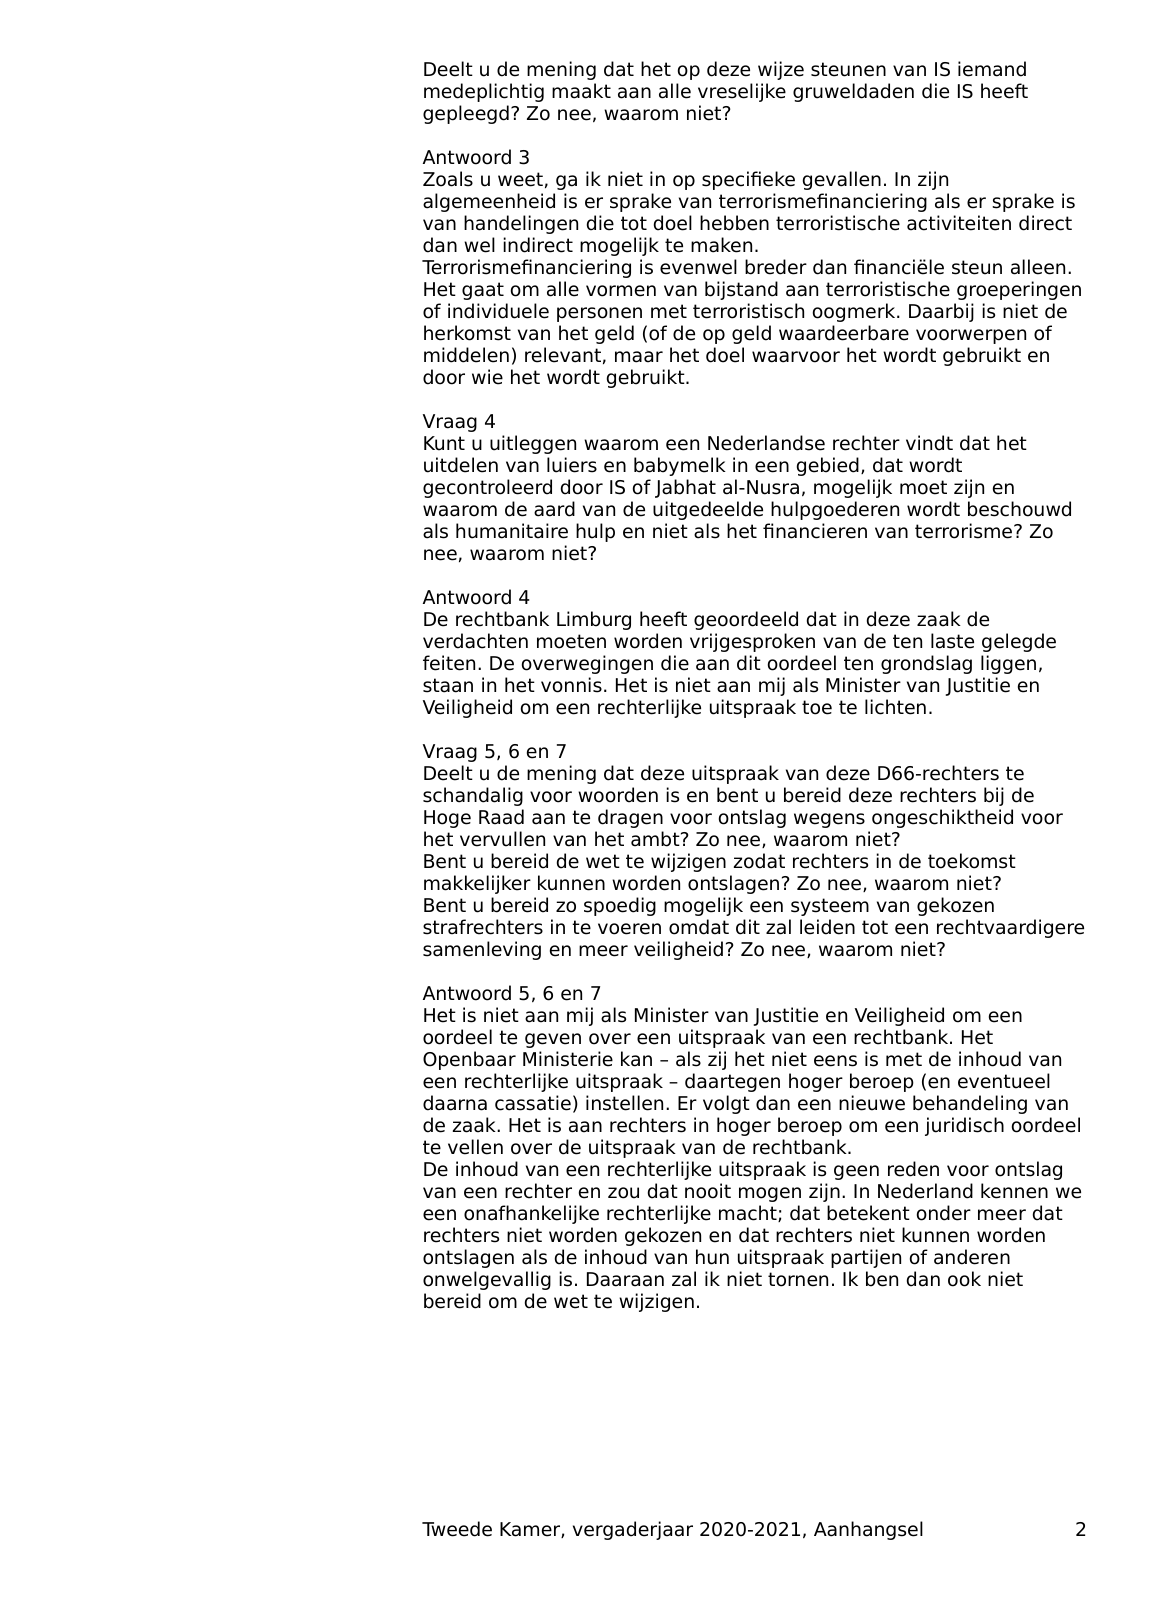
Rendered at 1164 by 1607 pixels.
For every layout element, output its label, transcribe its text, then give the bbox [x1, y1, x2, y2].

text Terrorismefinanciering is evenwel breder dan financiële steun alleen. Het gaat om alle vormen van bijstand aan terroristische groeperingen of individuele personen met terroristisch oogmerk. Daarbij is niet de herkomst van het geld (of de op geld waardeerbare voorwerpen of middelen) relevant, maar het doel waarvoor het wordt gebruikt en door wie het wordt gebruikt. [422, 257, 1087, 389]
text Het is niet aan mij als Minister van Justitie en Veiligheid om een oordeel te geven over een uitspraak van een rechtbank. Het Openbaar Ministerie kan – als zij het niet eens is met de inhoud van een rechterlijke uitspraak – daartegen hoger beroep (en eventueel daarna cassatie) instellen. Er volgt dan een nieuwe behandeling van de zaak. Het is aan rechters in hoger beroep om een juridisch oordeel te vellen over de uitspraak van de rechtbank. [422, 1005, 1087, 1159]
text Antwoord 5, 6 en 7 [422, 983, 1087, 1005]
text Vraag 4 [422, 411, 1087, 433]
text De inhoud van een rechterlijke uitspraak is geen reden voor ontslag van een rechter en zou dat nooit mogen zijn. In Nederland kennen we een onafhankelijke rechterlijke macht; dat betekent onder meer dat rechters niet worden gekozen en dat rechters niet kunnen worden ontslagen als de inhoud van hun uitspraak partijen of anderen onwelgevallig is. Daaraan zal ik niet tornen. Ik ben dan ook niet bereid om de wet te wijzigen. [422, 1159, 1087, 1313]
text De rechtbank Limburg heeft geoordeeld dat in deze zaak de verdachten moeten worden vrijgesproken van de ten laste gelegde feiten. De overwegingen die aan dit oordeel ten grondslag liggen, staan in het vonnis. Het is niet aan mij als Minister van Justitie en Veiligheid om een rechterlijke uitspraak toe te lichten. [422, 609, 1087, 719]
text Deelt u de mening dat het op deze wijze steunen van IS iemand medeplichtig maakt aan alle vreselijke gruweldaden die IS heeft gepleegd? Zo nee, waarom niet? [422, 59, 1087, 125]
text Bent u bereid de wet te wijzigen zodat rechters in de toekomst makkelijker kunnen worden ontslagen? Zo nee, waarom niet? [422, 851, 1087, 895]
text Kunt u uitleggen waarom een Nederlandse rechter vindt dat het uitdelen van luiers en babymelk in een gebied, dat wordt gecontroleerd door IS of Jabhat al-Nusra, mogelijk moet zijn en waarom de aard van de uitgedeelde hulpgoederen wordt beschouwd als humanitaire hulp en niet als het financieren van terrorisme? Zo nee, waarom niet? [422, 433, 1087, 565]
text Antwoord 3 [422, 147, 1087, 169]
text Deelt u de mening dat deze uitspraak van deze D66-rechters te schandalig voor woorden is en bent u bereid deze rechters bij de Hoge Raad aan te dragen voor ontslag wegens ongeschiktheid voor het vervullen van het ambt? Zo nee, waarom niet? [422, 763, 1087, 851]
text Antwoord 4 [422, 587, 1087, 609]
text Zoals u weet, ga ik niet in op specifieke gevallen. In zijn algemeenheid is er sprake van terrorismefinanciering als er sprake is van handelingen die tot doel hebben terroristische activiteiten direct dan wel indirect mogelijk te maken. [422, 169, 1087, 257]
text Vraag 5, 6 en 7 [422, 741, 1087, 763]
text Bent u bereid zo spoedig mogelijk een systeem van gekozen strafrechters in te voeren omdat dit zal leiden tot een rechtvaardigere samenleving en meer veiligheid? Zo nee, waarom niet? [422, 895, 1087, 961]
